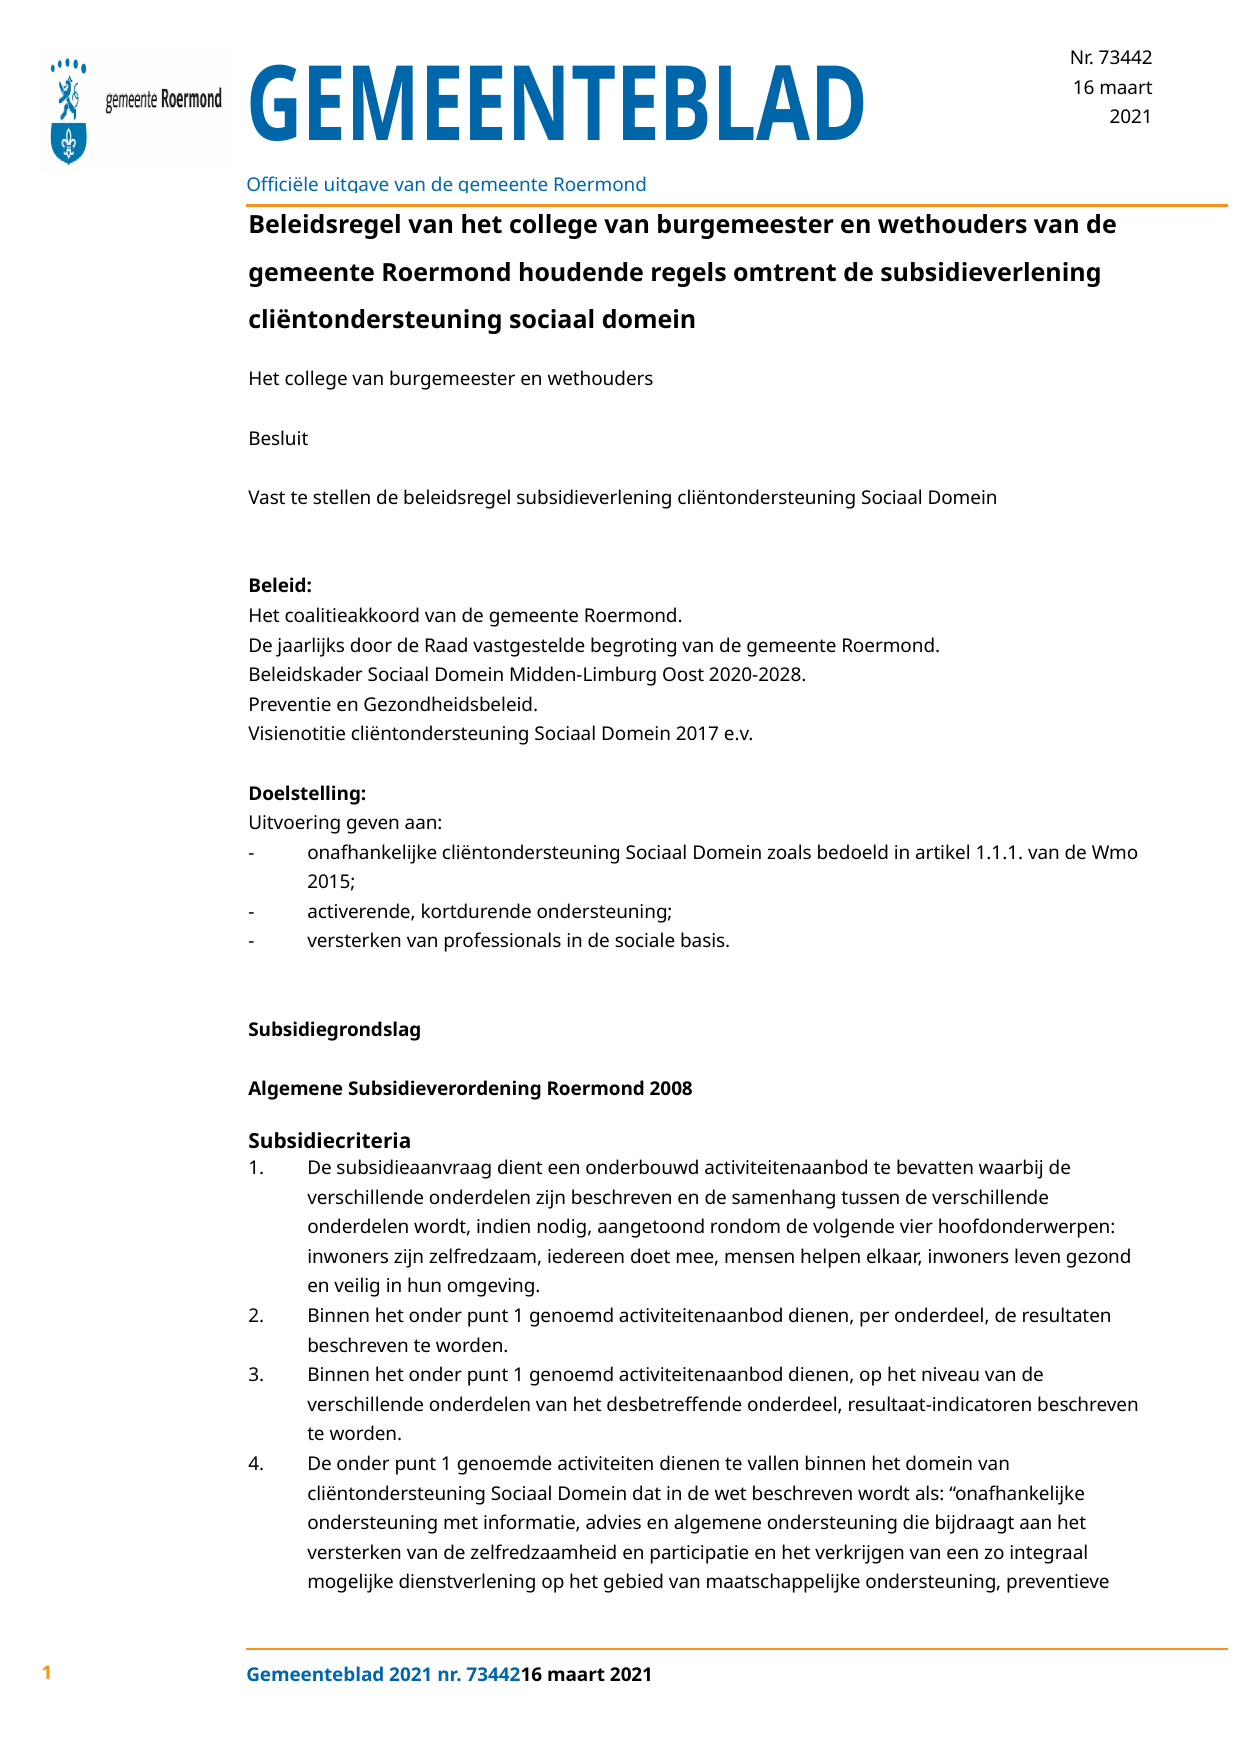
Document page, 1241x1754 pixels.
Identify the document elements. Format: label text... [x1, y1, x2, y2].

list activerende, kortdurende ondersteuning; [248, 898, 1152, 924]
list Binnen het onder punt 1 genoemd activiteitenaanbod dienen, per onderdeel, de resultaten beschreven te worden. [248, 1302, 1152, 1358]
list Binnen het onder punt 1 genoemd activiteitenaanbod dienen, op het niveau van de verschillende onderdelen van het desbetreffende onderdeel, resultaat-indicatoren beschreven te worden. [248, 1361, 1152, 1446]
text Het coalitieakkoord van de gemeente Roermond. [248, 602, 1152, 628]
text Subsidiecriteria [248, 1126, 1152, 1154]
text Besluit [248, 425, 1152, 450]
list De onder punt 1 genoemde activiteiten dienen te vallen binnen het domein van cliëntondersteuning Sociaal Domein dat in de wet beschreven wordt als: “onafhankelijke ondersteuning met informatie, advies en algemene ondersteuning die bijdraagt aan het versterken van de zelfredzaamheid en participatie en het verkrijgen van een zo integraal mogelijke dienstverlening op het gebied van maatschappelijke ondersteuning, preventieve [248, 1450, 1152, 1594]
text Het college van burgemeester en wethouders [248, 366, 1152, 391]
text Vast te stellen de beleidsregel subsidieverlening cliëntondersteuning Sociaal Domein [248, 484, 1152, 509]
text Beleid: [248, 573, 1152, 598]
list onafhankelijke cliëntondersteuning Sociaal Domein zoals bedoeld in artikel 1.1.1. van de Wmo 2015; [248, 839, 1152, 894]
text Subsidiegrondslag [248, 1016, 1152, 1042]
text Beleidsregel van het college van burgemeester en wethouders van de gemeente Roermond houdende regels omtrent de subsidieverlening cliëntondersteuning sociaal domein [248, 207, 1152, 336]
picture [41, 47, 231, 172]
text Visienotitie cliëntondersteuning Sociaal Domein 2017 e.v. [248, 721, 1152, 746]
text De jaarlijks door de Raad vastgestelde begroting van de gemeente Roermond. [248, 632, 1152, 657]
text Algemene Subsidieverordening Roermond 2008 [248, 1076, 1152, 1101]
text Preventie en Gezondheidsbeleid. [248, 691, 1152, 717]
text Doelstelling: [248, 780, 1152, 805]
list versterken van professionals in de sociale basis. [248, 928, 1152, 953]
text Uitvoering geven aan: [248, 809, 1152, 835]
text Beleidskader Sociaal Domein Midden-Limburg Oost 2020-2028. [248, 661, 1152, 687]
list De subsidieaanvraag dient een onderbouwd activiteitenaanbod te bevatten waarbij de verschillende onderdelen zijn beschreven en de samenhang tussen de verschillende onderdelen wordt, indien nodig, aangetoond rondom de volgende vier hoofdonderwerpen: inwoners zijn zelfredzaam, iedereen doet mee, mensen helpen elkaar, inwoners leven gezond en veilig in hun omgeving. [248, 1154, 1152, 1298]
